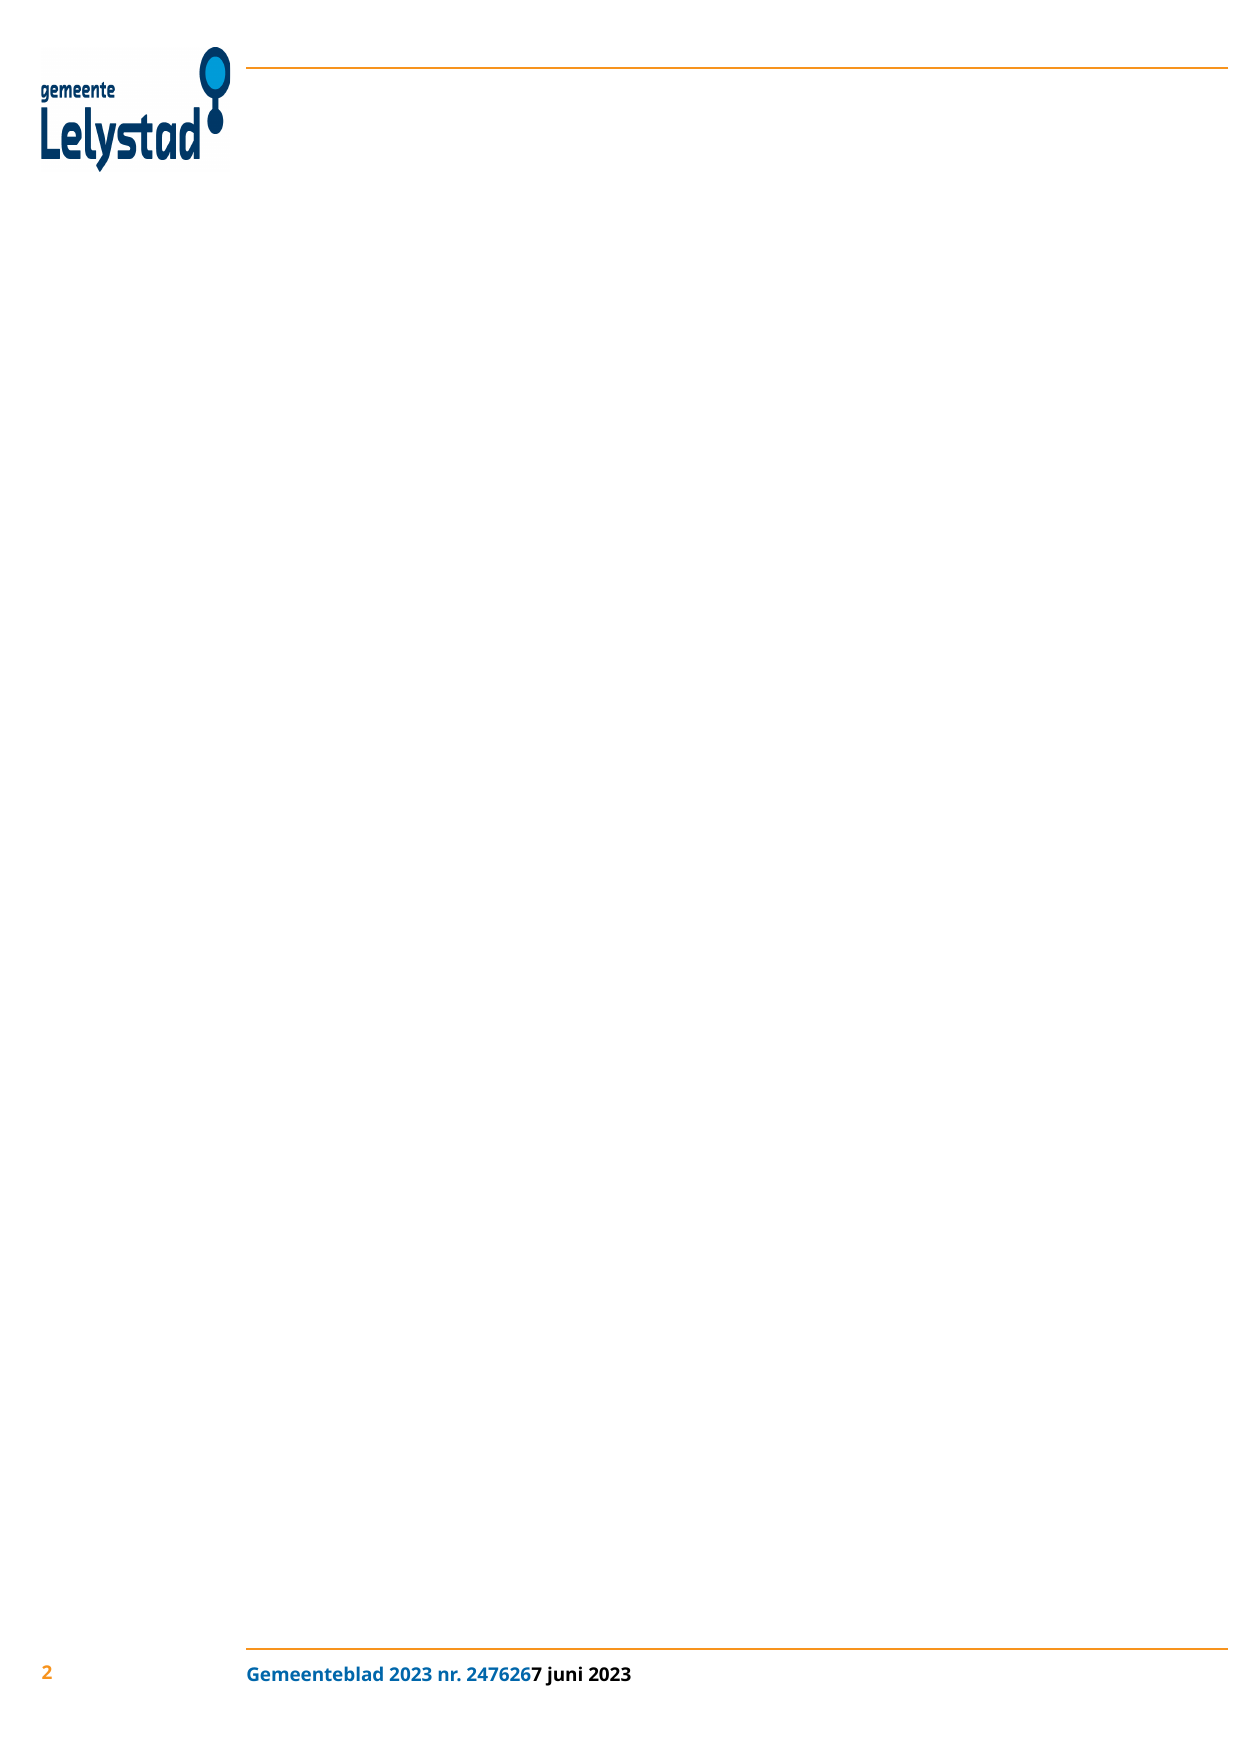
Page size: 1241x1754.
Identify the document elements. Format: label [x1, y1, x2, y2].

picture [41, 47, 231, 172]
